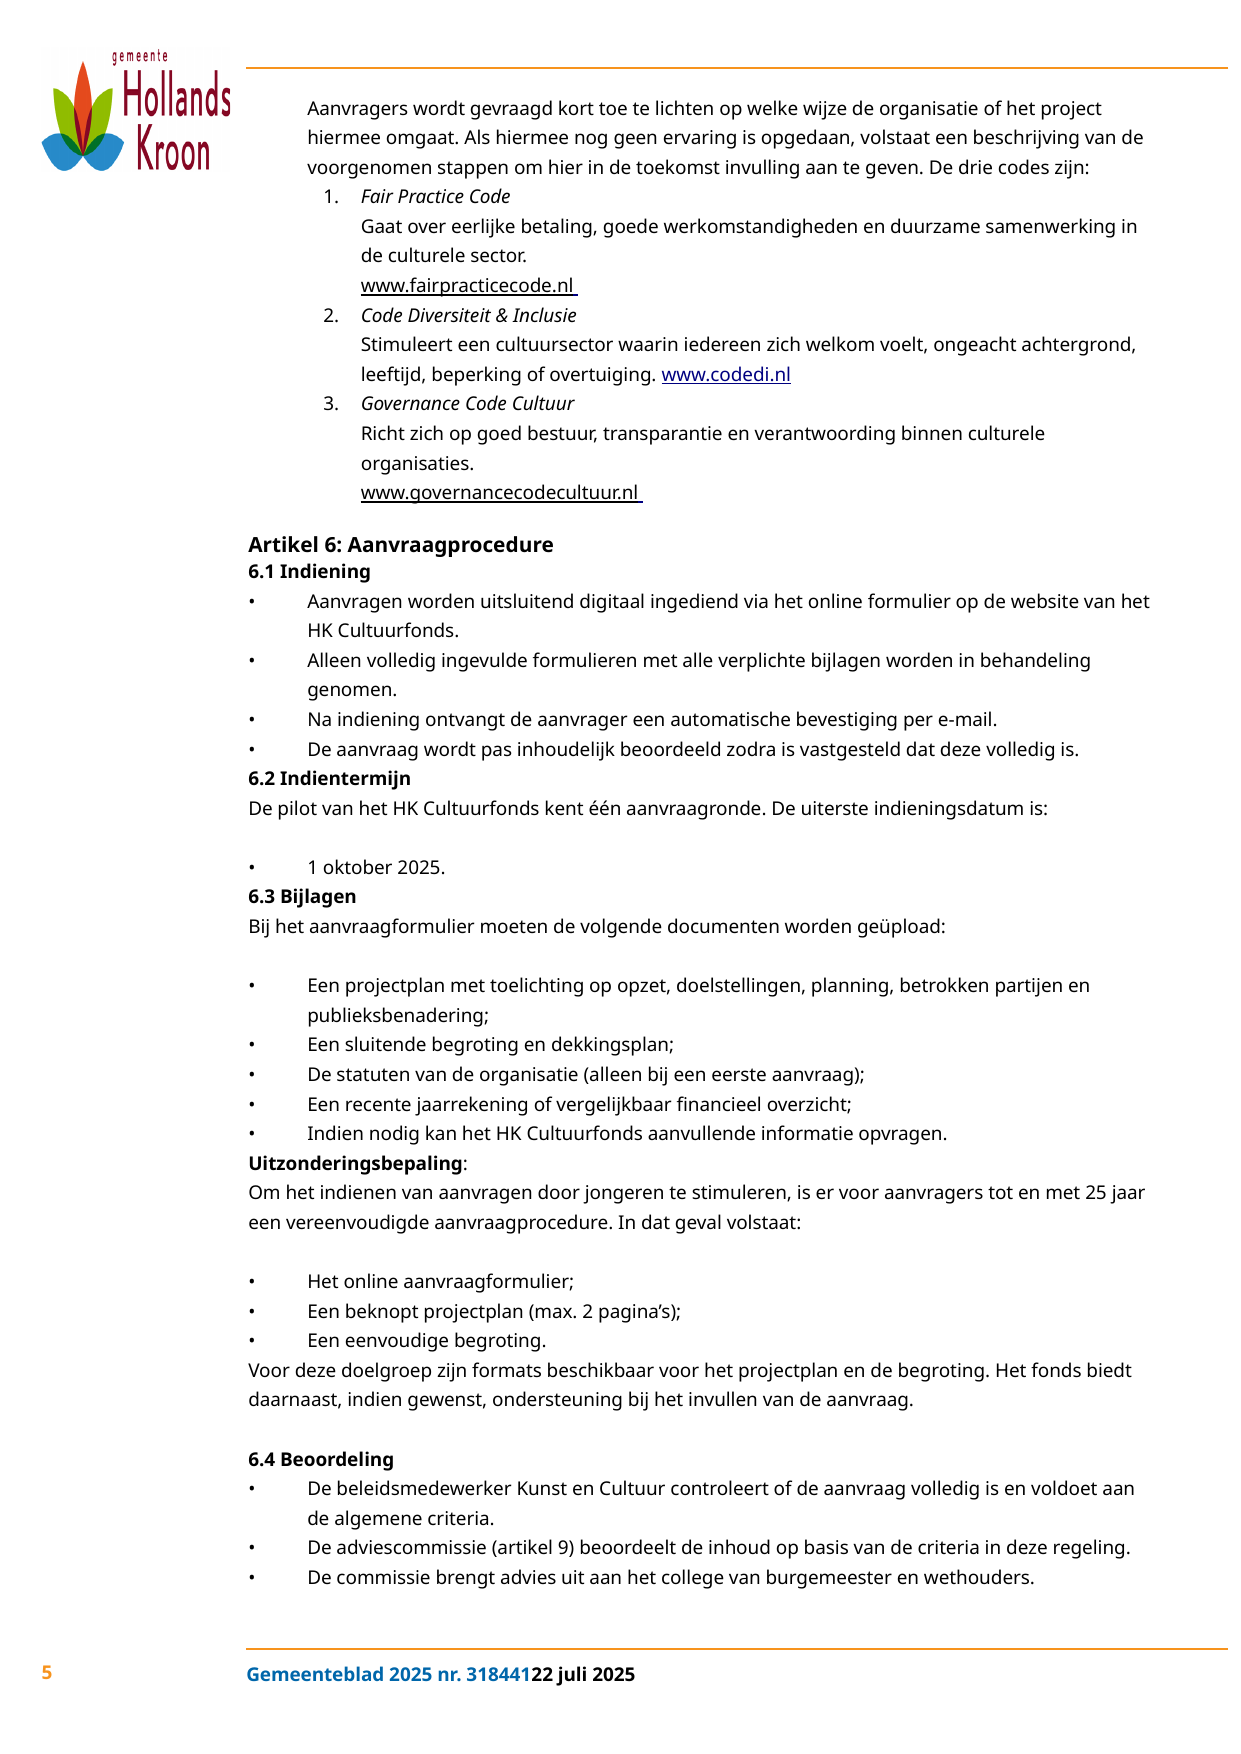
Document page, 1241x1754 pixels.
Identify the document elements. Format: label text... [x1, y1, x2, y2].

list De beleidsmedewerker Kunst en Cultuur controleert of de aanvraag volledig is en voldoet aan de algemene criteria. [248, 1475, 1152, 1531]
text 6.3 Bijlagen [248, 884, 1152, 909]
list Governance Code Cultuur [323, 391, 1152, 416]
text Artikel 6: Aanvraagprocedure [248, 530, 1152, 558]
list Een eenvoudige begroting. [248, 1327, 1152, 1353]
text 6.4 Beoordeling [248, 1446, 1152, 1471]
text Om het indienen van aanvragen door jongeren te stimuleren, is er voor aanvragers tot en met 25 jaar een vereenvoudigde aanvraagprocedure. In dat geval volstaat: [248, 1179, 1152, 1235]
text Uitzonderingsbepaling: [248, 1150, 1152, 1176]
list De adviescommissie (artikel 9) beoordeelt de inhoud op basis van de criteria in deze regeling. [248, 1534, 1152, 1560]
list Stimuleert een cultuursector waarin iedereen zich welkom voelt, ongeacht achtergrond, leeftijd, beperking of overtuiging. www.codedi.nl [323, 331, 1152, 387]
text 6.1 Indiening [248, 558, 1152, 584]
text Voor deze doelgroep zijn formats beschikbaar voor het projectplan en de begroting. Het fonds biedt daarnaast, indien gewenst, ondersteuning bij het invullen van de aanvraag. [248, 1357, 1152, 1412]
list Een beknopt projectplan (max. 2 pagina’s); [248, 1298, 1152, 1323]
list Alleen volledig ingevulde formulieren met alle verplichte bijlagen worden in behandeling genomen. [248, 647, 1152, 702]
list Het online aanvraagformulier; [248, 1268, 1152, 1294]
picture [41, 47, 231, 172]
list 1 oktober 2025. [248, 854, 1152, 880]
list Aanvragen worden uitsluitend digitaal ingediend via het online formulier op de website van het HK Cultuurfonds. [248, 588, 1152, 643]
text Bij het aanvraagformulier moeten de volgende documenten worden geüpload: [248, 913, 1152, 939]
list Code Diversiteit & Inclusie [323, 302, 1152, 328]
list Gaat over eerlijke betaling, goede werkomstandigheden en duurzame samenwerking in de culturele sector. [323, 213, 1152, 268]
list Na indiening ontvangt de aanvrager een automatische bevestiging per e-mail. [248, 706, 1152, 732]
list Fair Practice Code [323, 183, 1152, 209]
list Aanvragers wordt gevraagd kort toe te lichten op welke wijze de organisatie of het project hiermee omgaat. Als hiermee nog geen ervaring is opgedaan, volstaat een beschrijving van de voorgenomen stappen om hier in de toekomst invulling aan te geven. De drie codes zijn: [248, 95, 1152, 180]
list De aanvraag wordt pas inhoudelijk beoordeeld zodra is vastgesteld dat deze volledig is. [248, 736, 1152, 761]
list Een recente jaarrekening of vergelijkbaar financieel overzicht; [248, 1091, 1152, 1116]
list Indien nodig kan het HK Cultuurfonds aanvullende informatie opvragen. [248, 1120, 1152, 1146]
list Een projectplan met toelichting op opzet, doelstellingen, planning, betrokken partijen en publieksbenadering; [248, 972, 1152, 1028]
text 6.2 Indientermijn [248, 765, 1152, 791]
list Richt zich op goed bestuur, transparantie en verantwoording binnen culturele organisaties. [323, 420, 1152, 476]
list Een sluitende begroting en dekkingsplan; [248, 1032, 1152, 1057]
list De statuten van de organisatie (alleen bij een eerste aanvraag); [248, 1061, 1152, 1087]
text De pilot van het HK Cultuurfonds kent één aanvraagronde. De uiterste indieningsdatum is: [248, 795, 1152, 821]
list www.fairpracticecode.nl [323, 272, 1152, 298]
list www.governancecodecultuur.nl [323, 479, 1152, 505]
list De commissie brengt advies uit aan het college van burgemeester en wethouders. [248, 1564, 1152, 1590]
